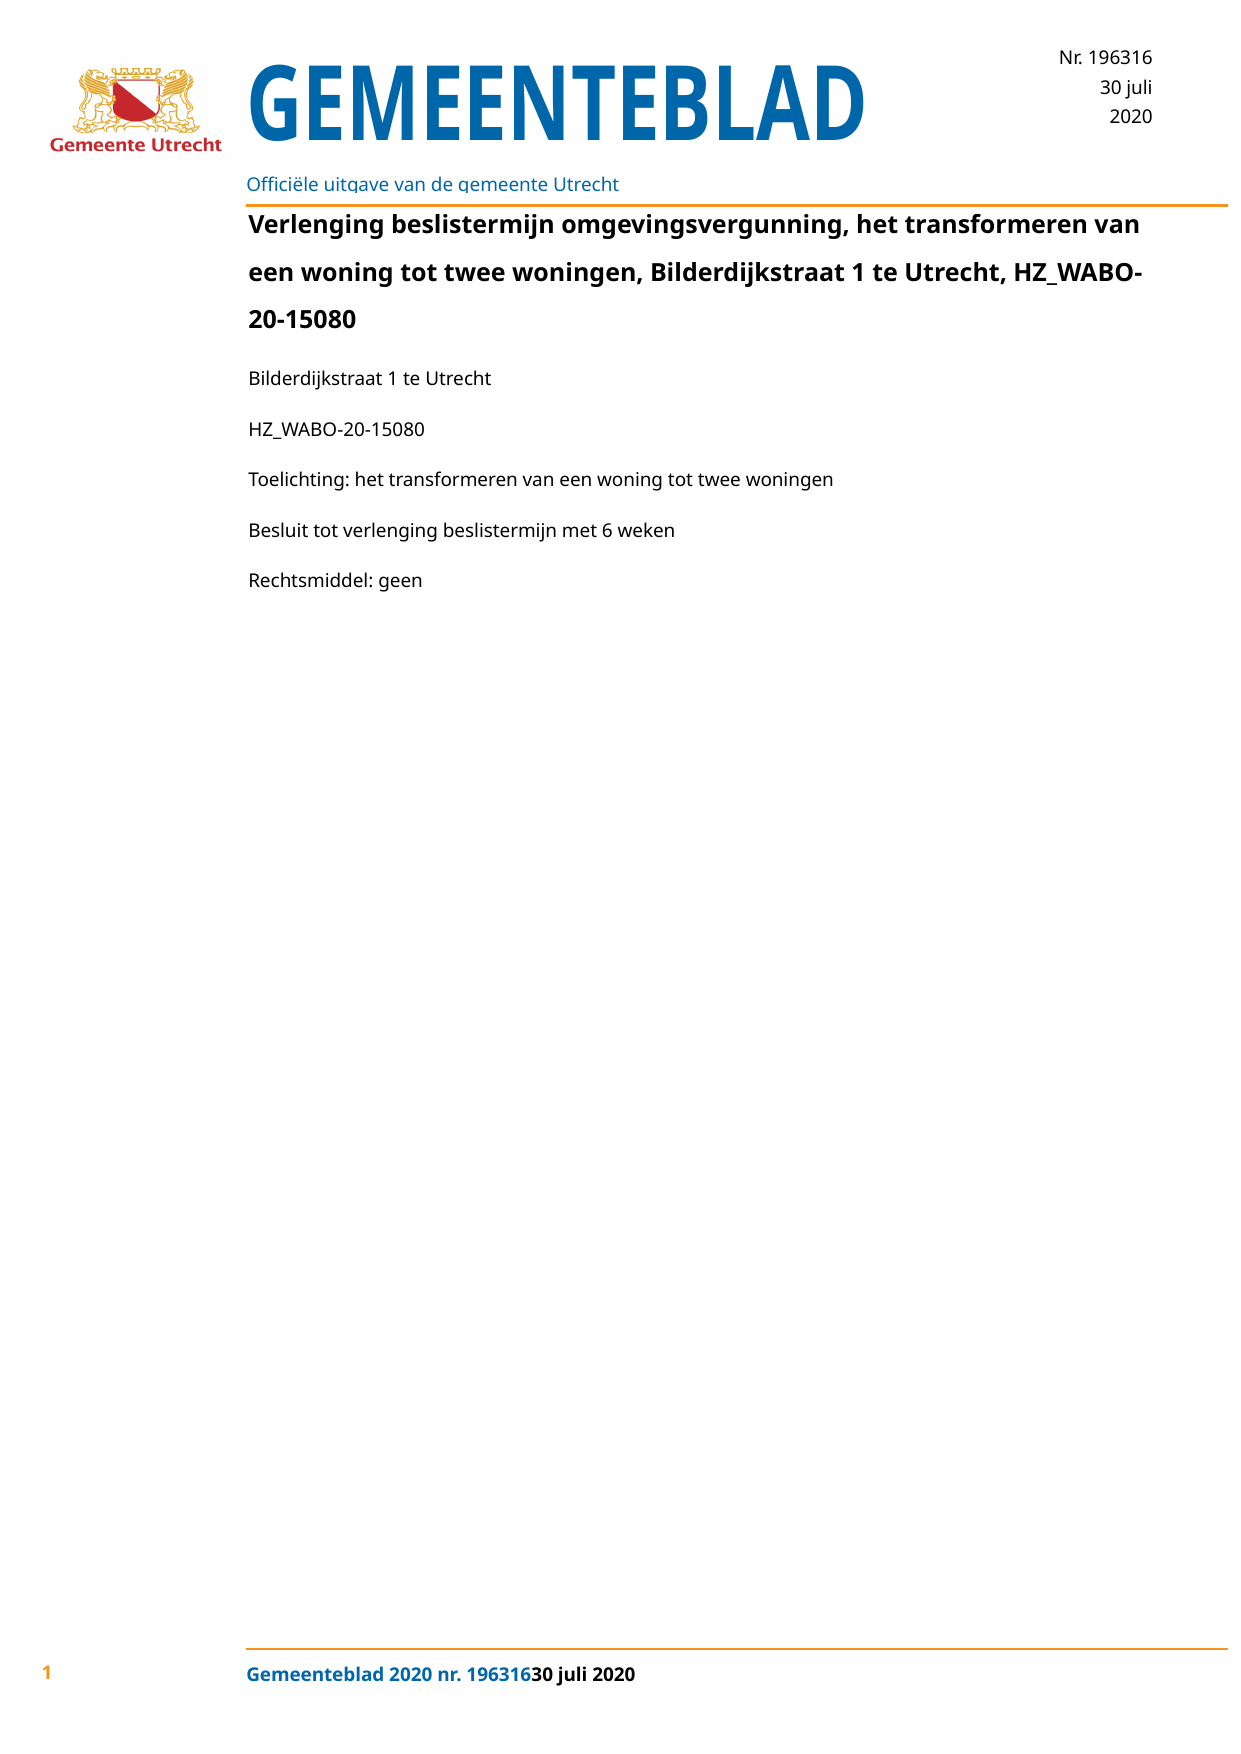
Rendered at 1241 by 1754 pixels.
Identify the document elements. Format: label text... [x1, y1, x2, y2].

text Bilderdijkstraat 1 te Utrecht [248, 366, 1152, 391]
text HZ_WABO-20-15080 [248, 416, 1152, 442]
text Verlenging beslistermijn omgevingsvergunning, het transformeren van een woning tot twee woningen, Bilderdijkstraat 1 te Utrecht, HZ_WABO-20-15080 [248, 207, 1152, 336]
text Besluit tot verlenging beslistermijn met 6 weken [248, 517, 1152, 542]
text Rechtsmiddel: geen [248, 567, 1152, 593]
text Toelichting: het transformeren van een woning tot twee woningen [248, 466, 1152, 492]
picture [41, 47, 231, 172]
